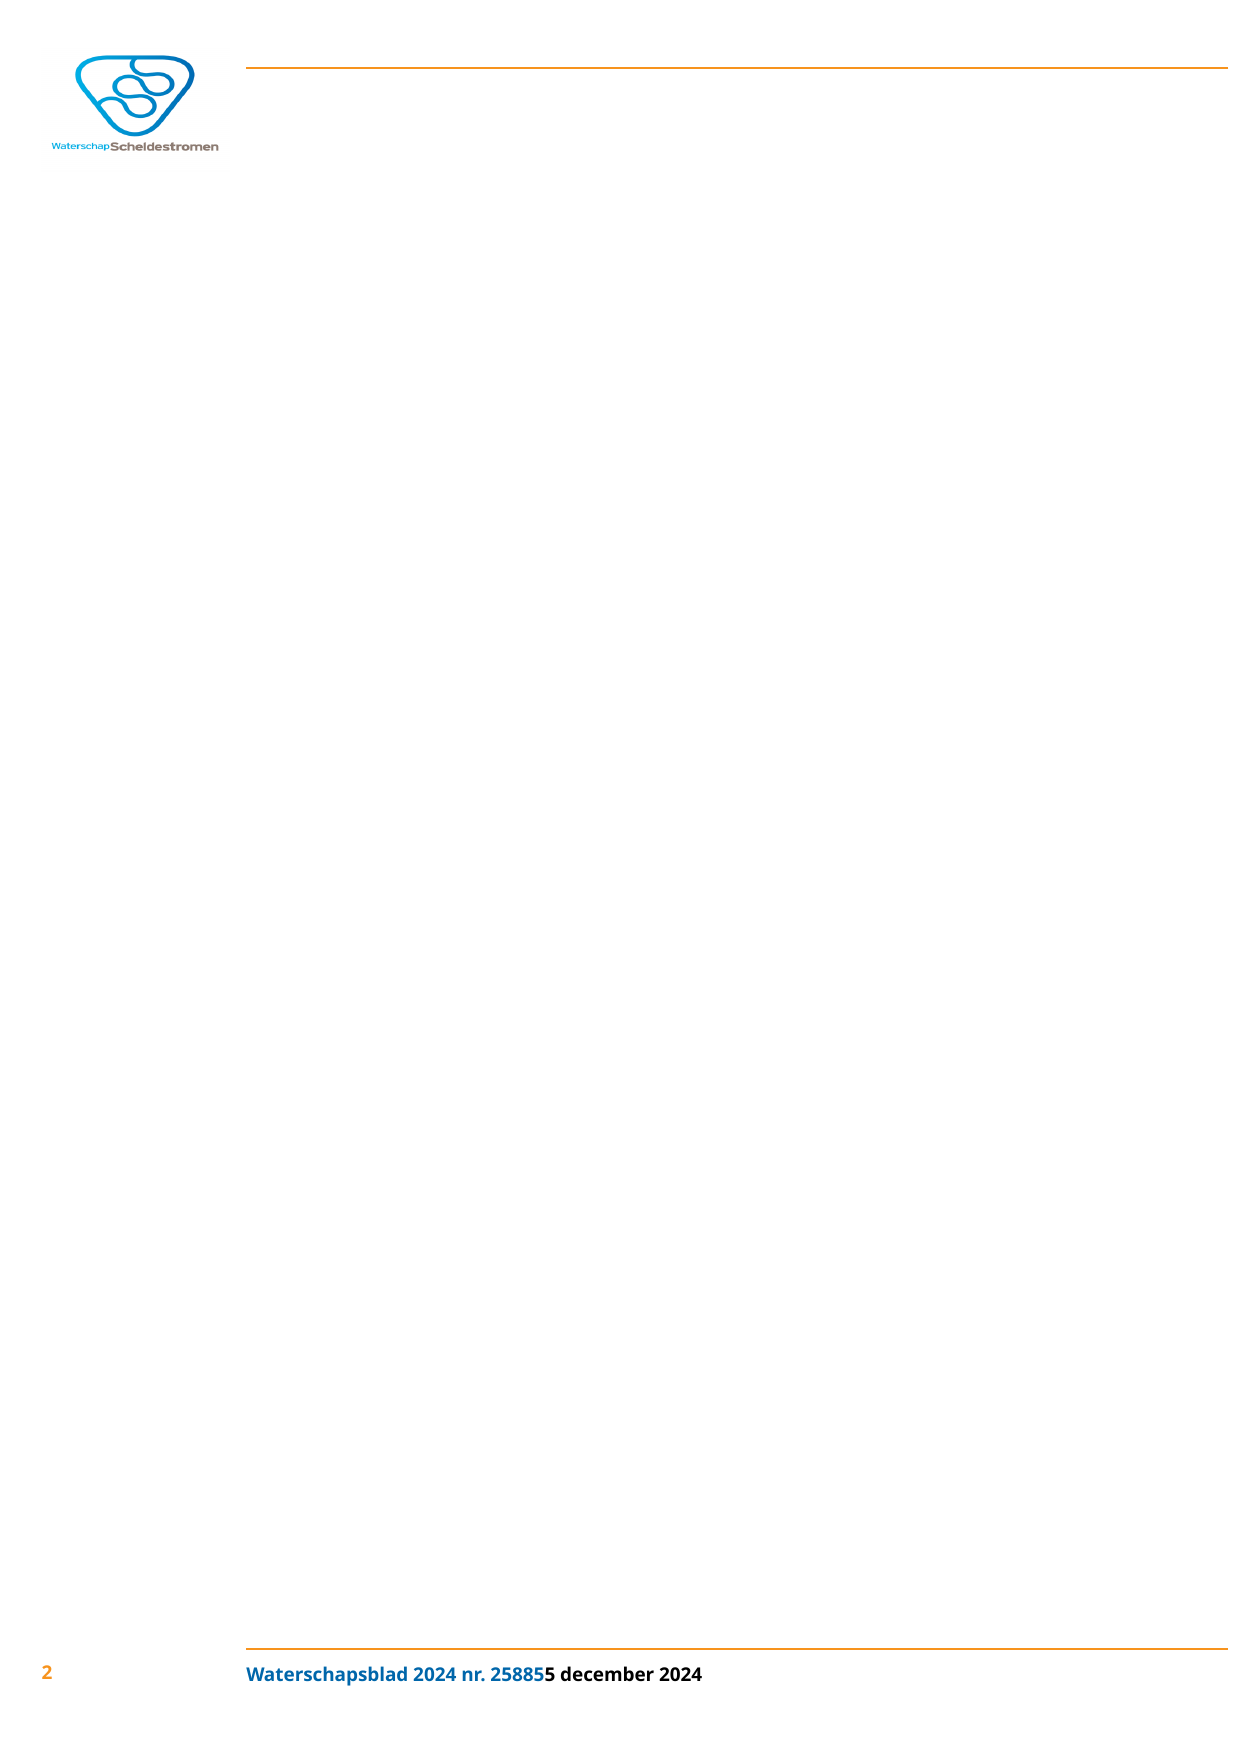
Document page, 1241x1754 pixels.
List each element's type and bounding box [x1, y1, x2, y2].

picture [41, 47, 231, 172]
